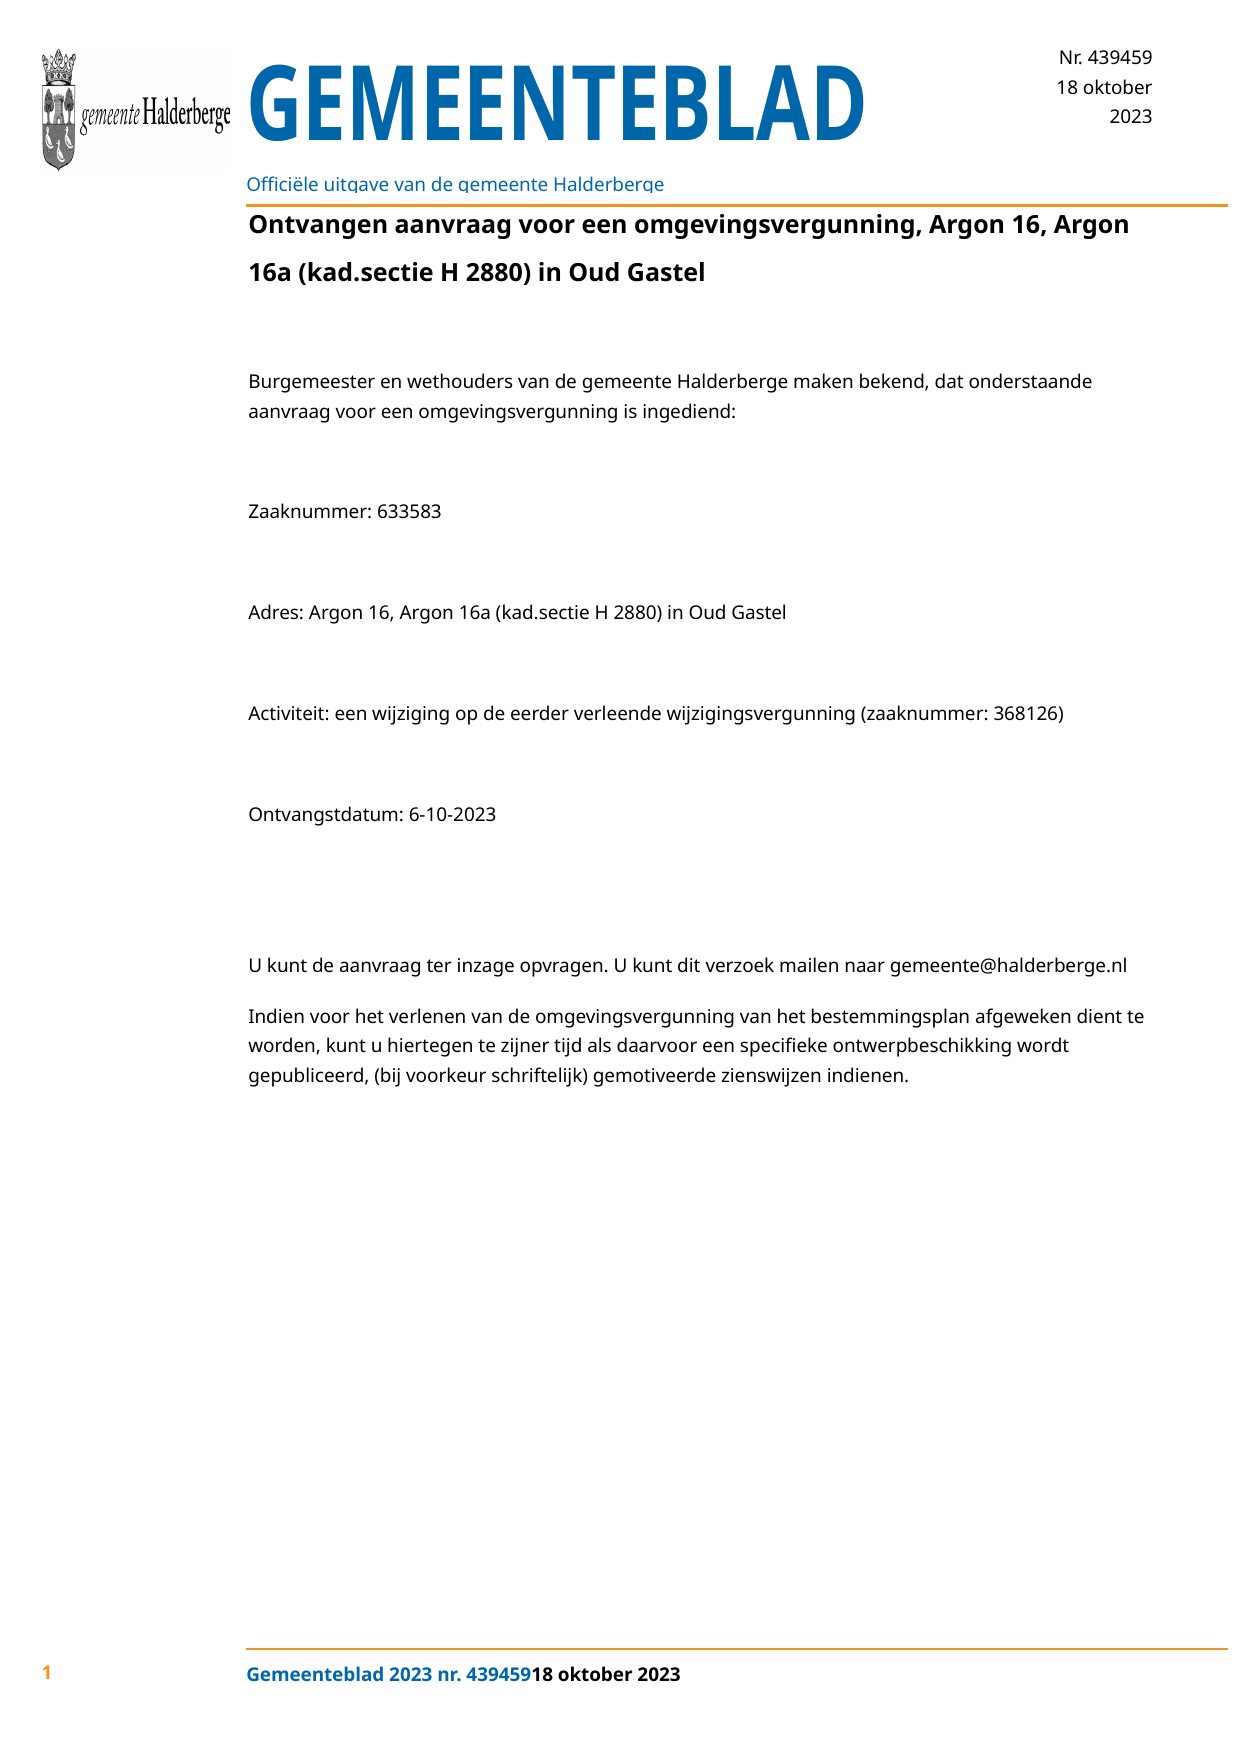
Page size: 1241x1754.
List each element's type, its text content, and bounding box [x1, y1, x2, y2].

text Activiteit: een wijziging op de eerder verleende wijzigingsvergunning (zaaknummer: 368126) [248, 700, 1152, 726]
text Indien voor het verlenen van de omgevingsvergunning van het bestemmingsplan afgeweken dient te worden, kunt u hiertegen te zijner tijd als daarvoor een specifieke ontwerpbeschikking wordt gepubliceerd, (bij voorkeur schriftelijk) gemotiveerde zienswijzen indienen. [248, 1003, 1152, 1088]
text U kunt de aanvraag ter inzage opvragen. U kunt dit verzoek mailen naar gemeente@halderberge.nl [248, 952, 1152, 978]
text Ontvangen aanvraag voor een omgevingsvergunning, Argon 16, Argon 16a (kad.sectie H 2880) in Oud Gastel [248, 207, 1152, 288]
text Ontvangstdatum: 6-10-2023 [248, 801, 1152, 827]
text Zaaknummer: 633583 [248, 499, 1152, 524]
text Adres: Argon 16, Argon 16a (kad.sectie H 2880) in Oud Gastel [248, 599, 1152, 625]
text Burgemeester en wethouders van de gemeente Halderberge maken bekend, dat onderstaande aanvraag voor een omgevingsvergunning is ingediend: [248, 368, 1152, 424]
picture [41, 47, 231, 172]
